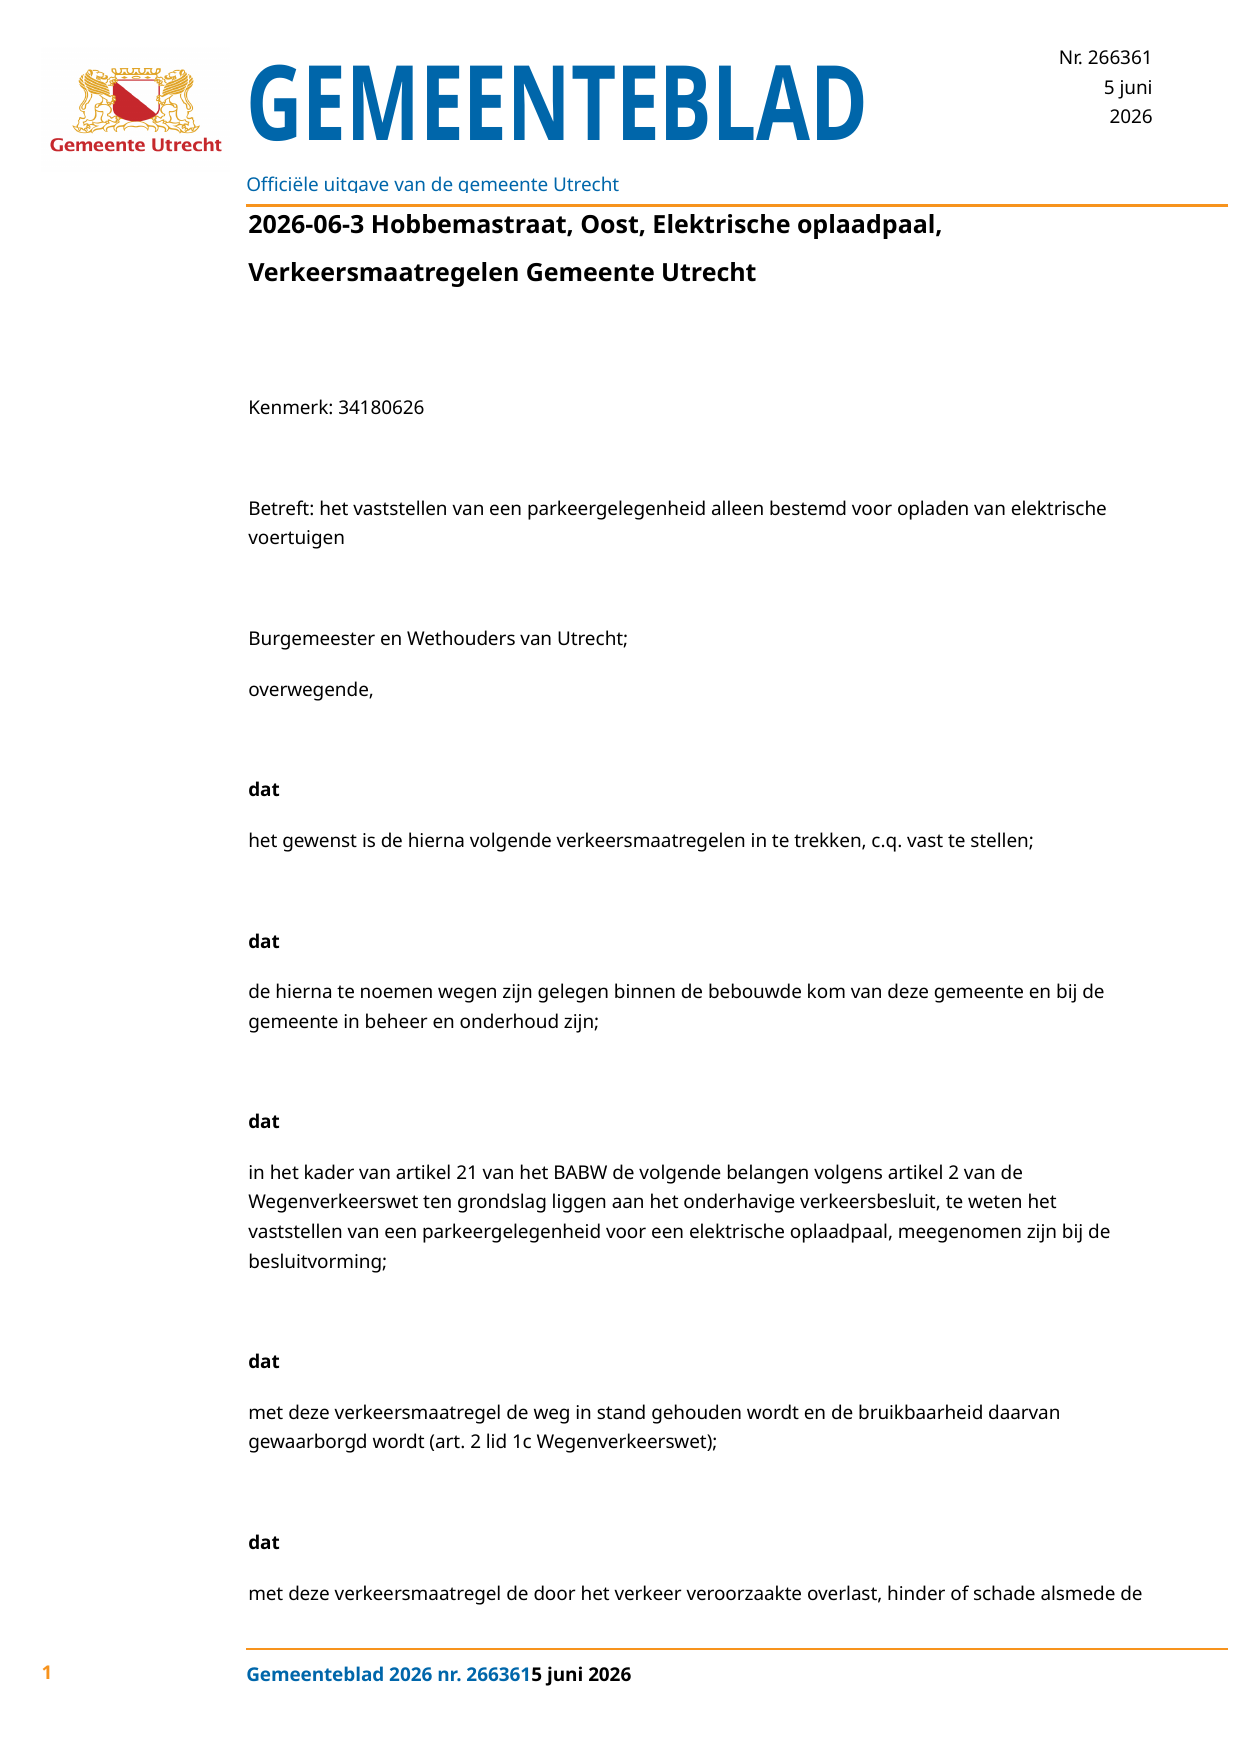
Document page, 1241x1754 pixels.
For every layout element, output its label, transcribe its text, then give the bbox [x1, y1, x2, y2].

text dat [248, 928, 1152, 953]
text 2026-06-3 Hobbemastraat, Oost, Elektrische oplaadpaal, Verkeersmaatregelen Gemeente Utrecht [248, 207, 1152, 288]
text Kenmerk: 34180626 [248, 394, 1152, 420]
text Burgemeester en Wethouders van Utrecht; [248, 625, 1152, 651]
text Betreft: het vaststellen van een parkeergelegenheid alleen bestemd voor opladen van elektrische voertuigen [248, 495, 1152, 550]
text dat [248, 1109, 1152, 1134]
text overwegende, [248, 676, 1152, 701]
text dat [248, 1529, 1152, 1555]
text de hierna te noemen wegen zijn gelegen binnen de bebouwde kom van deze gemeente en bij de gemeente in beheer en onderhoud zijn; [248, 978, 1152, 1033]
text dat [248, 1349, 1152, 1374]
text het gewenst is de hierna volgende verkeersmaatregelen in te trekken, c.q. vast te stellen; [248, 827, 1152, 853]
text in het kader van artikel 21 van het BABW de volgende belangen volgens artikel 2 van de Wegenverkeerswet ten grondslag liggen aan het onderhavige verkeersbesluit, te weten het vaststellen van een parkeergelegenheid voor een elektrische oplaadpaal, meegenomen zijn bij de besluitvorming; [248, 1159, 1152, 1273]
text dat [248, 777, 1152, 802]
text met deze verkeersmaatregel de door het verkeer veroorzaakte overlast, hinder of schade alsmede de [248, 1580, 1152, 1606]
text met deze verkeersmaatregel de weg in stand gehouden wordt en de bruikbaarheid daarvan gewaarborgd wordt (art. 2 lid 1c Wegenverkeerswet); [248, 1399, 1152, 1454]
picture [41, 47, 231, 172]
